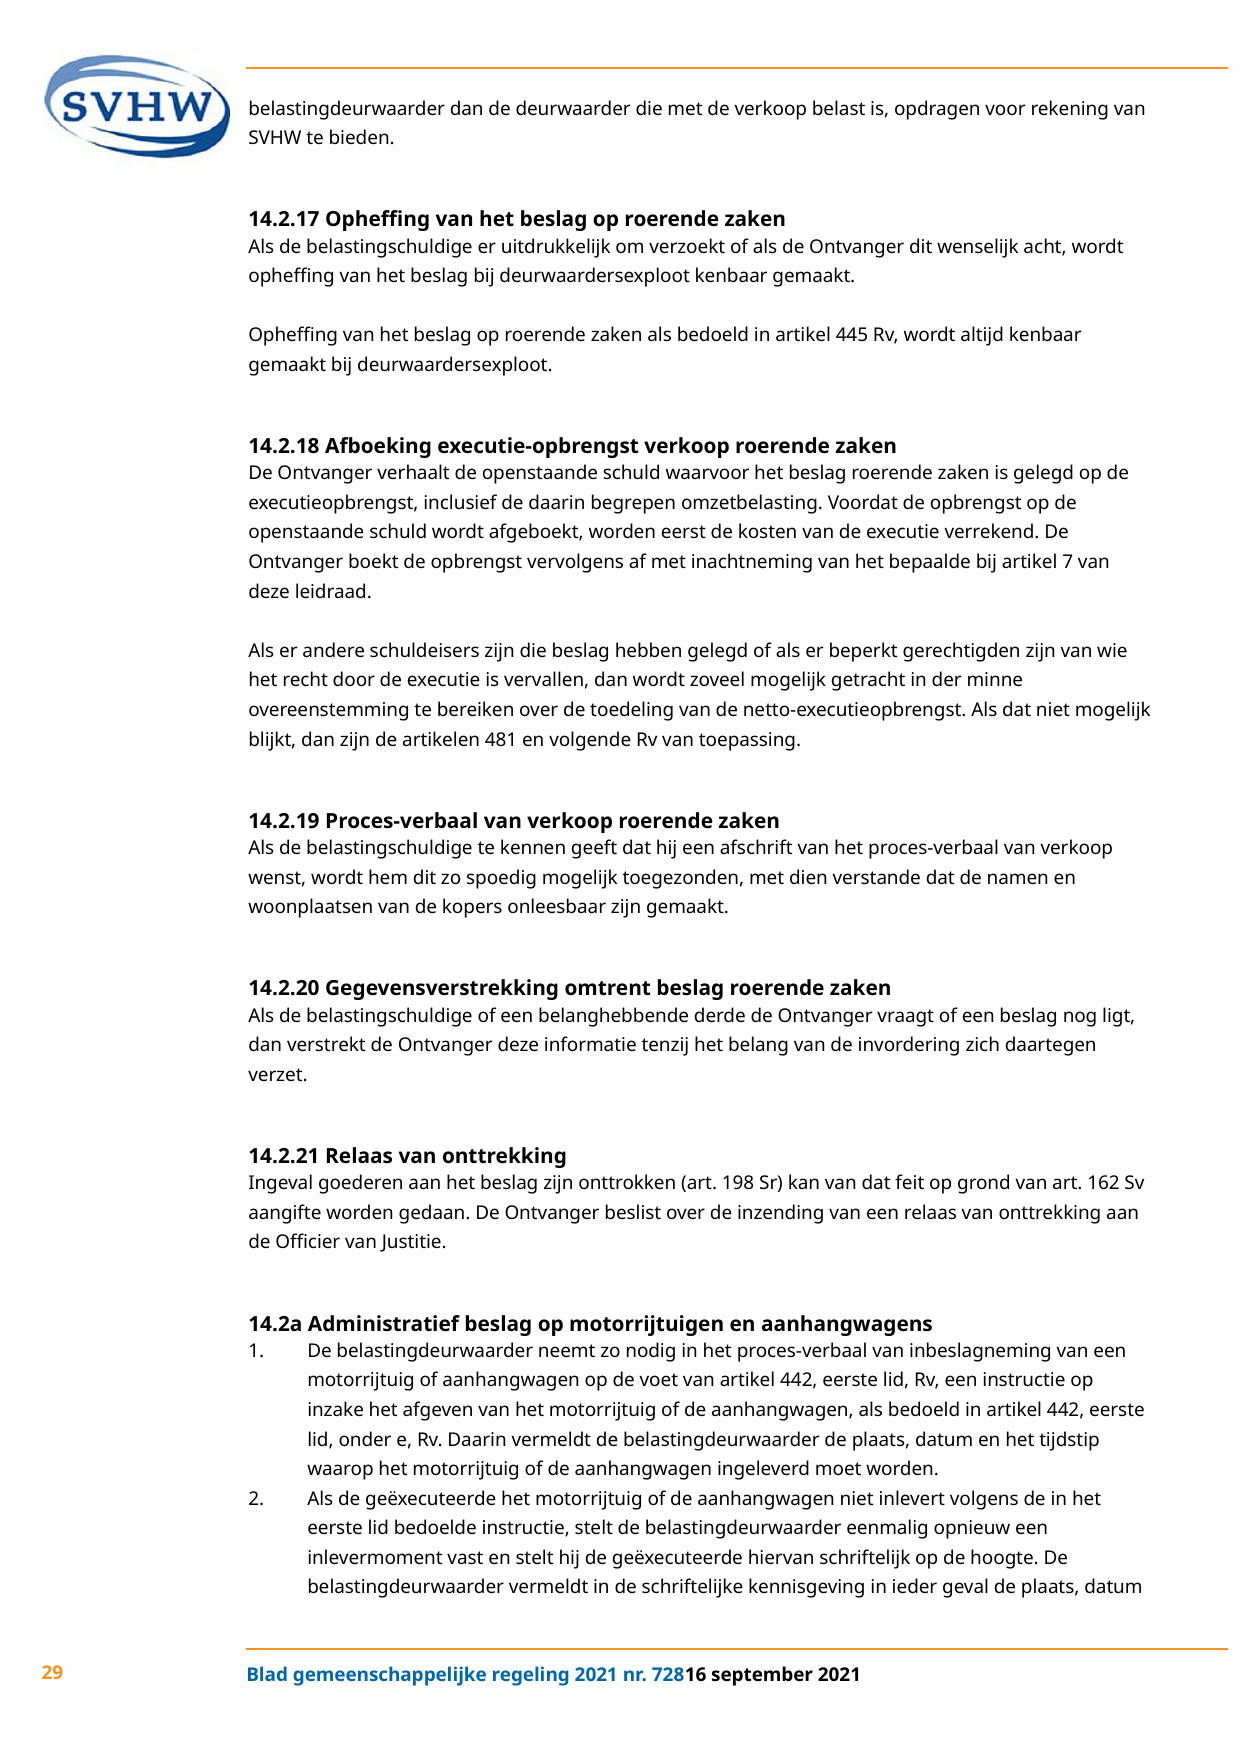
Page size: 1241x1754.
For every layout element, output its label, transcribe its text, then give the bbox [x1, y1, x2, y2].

text Ingeval goederen aan het beslag zijn onttrokken (art. 198 Sr) kan van dat feit op grond van art. 162 Sv aangifte worden gedaan. De Ontvanger beslist over de inzending van een relaas van onttrekking aan de Officier van Justitie. [248, 1169, 1152, 1254]
text Als er andere schuldeisers zijn die beslag hebben gelegd of als er beperkt gerechtigden zijn van wie het recht door de executie is vervallen, dan wordt zoveel mogelijk getracht in der minne overeenstemming te bereiken over de toedeling van de netto-executieopbrengst. Als dat niet mogelijk blijkt, dan zijn de artikelen 481 en volgende Rv van toepassing. [248, 637, 1152, 752]
text 14.2.19 Proces-verbaal van verkoop roerende zaken [248, 806, 1152, 834]
text Opheffing van het beslag op roerende zaken als bedoeld in artikel 445 Rv, wordt altijd kenbaar gemaakt bij deurwaardersexploot. [248, 322, 1152, 377]
text 14.2.18 Afboeking executie-opbrengst verkoop roerende zaken [248, 431, 1152, 459]
text belastingdeurwaarder dan de deurwaarder die met de verkoop belast is, opdragen voor rekening van SVHW te bieden. [248, 95, 1152, 150]
text Als de belastingschuldige of een belanghebbende derde de Ontvanger vraagt of een beslag nog ligt, dan verstrekt de Ontvanger deze informatie tenzij het belang van de invordering zich daartegen verzet. [248, 1002, 1152, 1087]
text Als de belastingschuldige te kennen geeft dat hij een afschrift van het proces-verbaal van verkoop wenst, wordt hem dit zo spoedig mogelijk toegezonden, met dien verstande dat de namen en woonplaatsen van de kopers onleesbaar zijn gemaakt. [248, 834, 1152, 919]
text 14.2.17 Opheffing van het beslag op roerende zaken [248, 204, 1152, 233]
list De belastingdeurwaarder neemt zo nodig in het proces-verbaal van inbeslagneming van een motorrijtuig of aanhangwagen op de voet van artikel 442, eerste lid, Rv, een instructie op inzake het afgeven van het motorrijtuig of de aanhangwagen, als bedoeld in artikel 442, eerste lid, onder e, Rv. Daarin vermeldt de belastingdeurwaarder de plaats, datum en het tijdstip waarop het motorrijtuig of de aanhangwagen ingeleverd moet worden. [248, 1337, 1152, 1481]
text Als de belastingschuldige er uitdrukkelijk om verzoekt of als de Ontvanger dit wenselijk acht, wordt opheffing van het beslag bij deurwaardersexploot kenbaar gemaakt. [248, 233, 1152, 288]
list Als de geëxecuteerde het motorrijtuig of de aanhangwagen niet inlevert volgens de in het eerste lid bedoelde instructie, stelt de belastingdeurwaarder eenmalig opnieuw een inlevermoment vast en stelt hij de geëxecuteerde hiervan schriftelijk op de hoogte. De belastingdeurwaarder vermeldt in de schriftelijke kennisgeving in ieder geval de plaats, datum [248, 1485, 1152, 1599]
text De Ontvanger verhaalt de openstaande schuld waarvoor het beslag roerende zaken is gelegd op de executieopbrengst, inclusief de daarin begrepen omzetbelasting. Voordat de opbrengst op de openstaande schuld wordt afgeboekt, worden eerst de kosten van de executie verrekend. De Ontvanger boekt de opbrengst vervolgens af met inachtneming van het bepaalde bij artikel 7 van deze leidraad. [248, 459, 1152, 604]
text 14.2.21 Relaas van onttrekking [248, 1141, 1152, 1169]
text 14.2.20 Gegevensverstrekking omtrent beslag roerende zaken [248, 973, 1152, 1002]
text 14.2a Administratief beslag op motorrijtuigen en aanhangwagens [248, 1309, 1152, 1337]
picture [41, 47, 231, 172]
